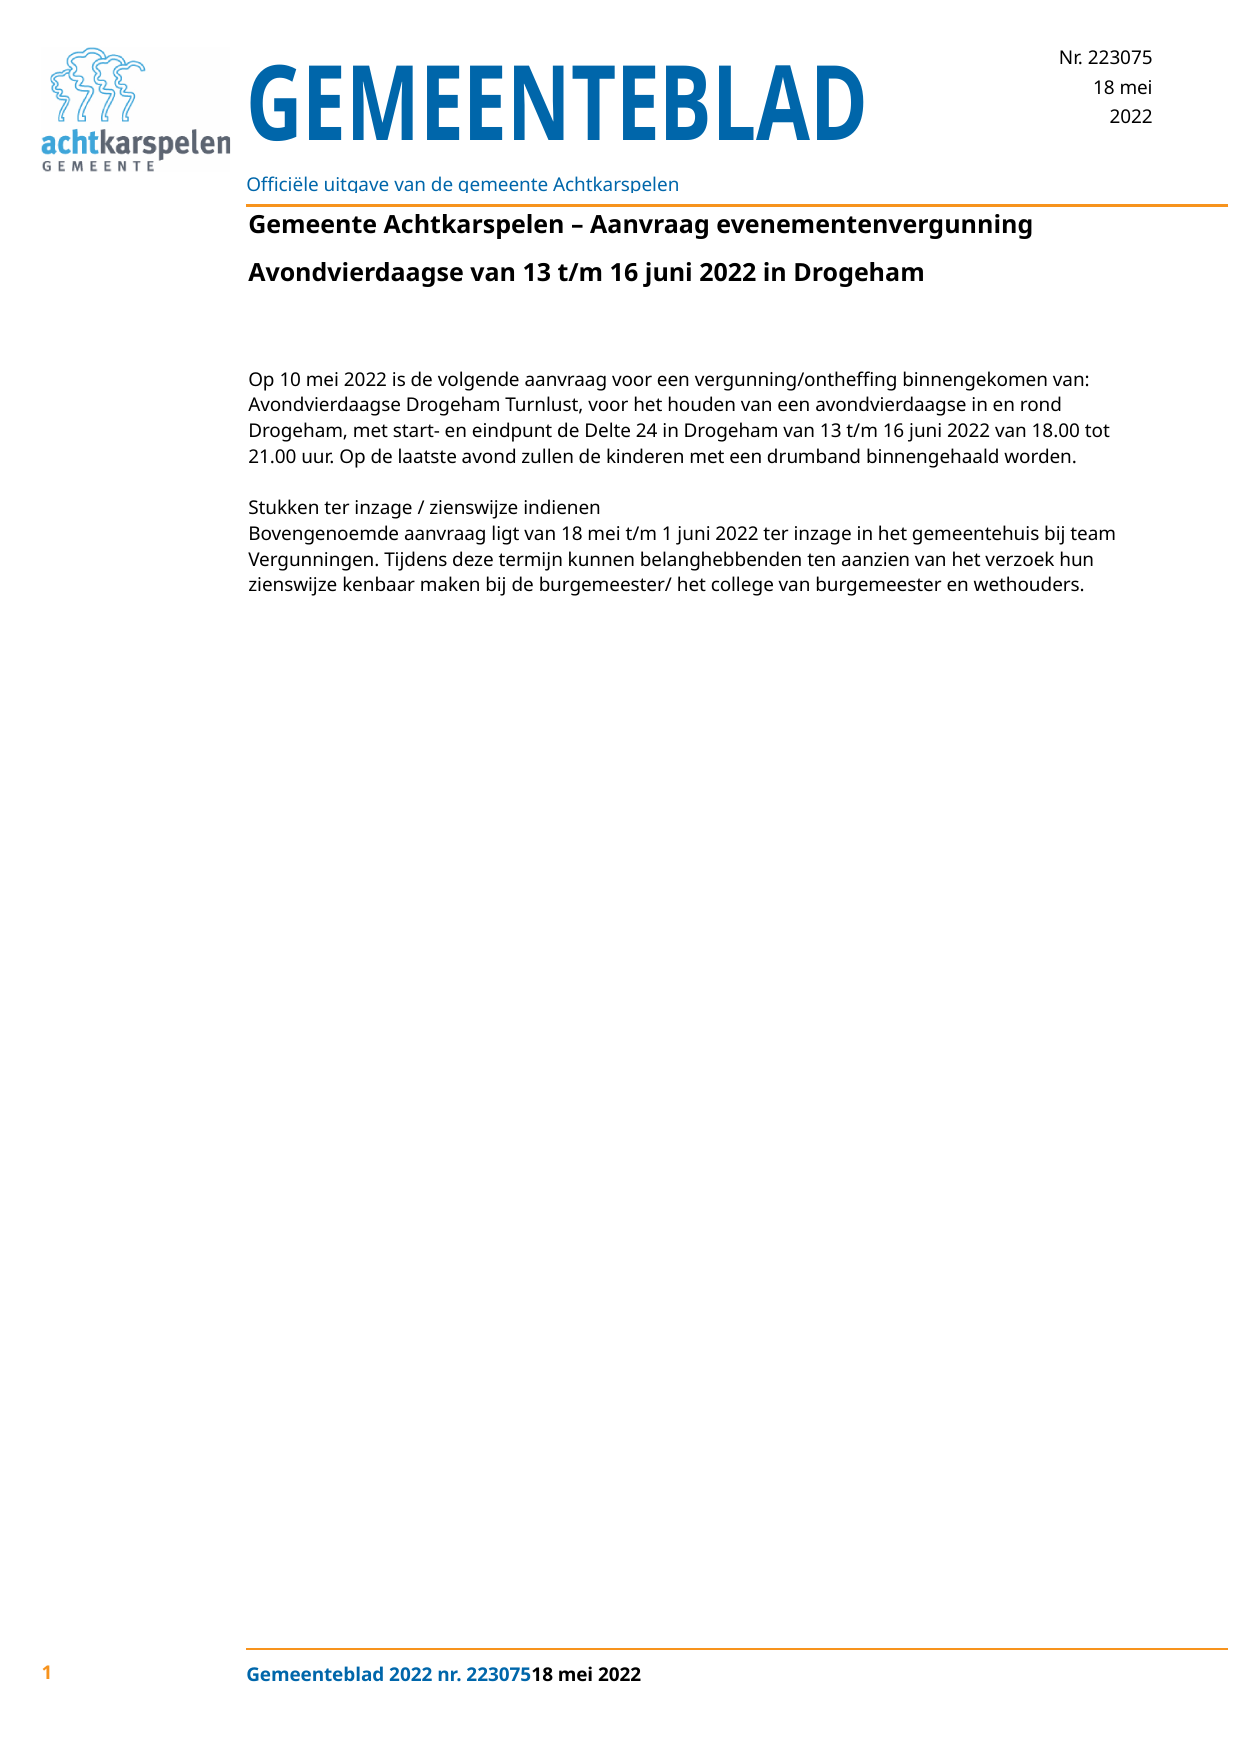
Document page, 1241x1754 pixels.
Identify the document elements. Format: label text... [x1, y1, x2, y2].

text Gemeente Achtkarspelen – Aanvraag evenementenvergunning Avondvierdaagse van 13 t/m 16 juni 2022 in Drogeham [248, 207, 1152, 288]
text Op 10 mei 2022 is de volgende aanvraag voor een vergunning/ontheffing binnengekomen van: [248, 366, 1152, 391]
picture [41, 47, 231, 172]
text Avondvierdaagse Drogeham Turnlust, voor het houden van een avondvierdaagse in en rond Drogeham, met start- en eindpunt de Delte 24 in Drogeham van 13 t/m 16 juni 2022 van 18.00 tot 21.00 uur. Op de laatste avond zullen de kinderen met een drumband binnengehaald worden. [248, 391, 1152, 469]
text Stukken ter inzage / zienswijze indienen [248, 494, 1152, 520]
text Bovengenoemde aanvraag ligt van 18 mei t/m 1 juni 2022 ter inzage in het gemeentehuis bij team Vergunningen. Tijdens deze termijn kunnen belanghebbenden ten aanzien van het verzoek hun zienswijze kenbaar maken bij de burgemeester/ het college van burgemeester en wethouders. [248, 520, 1152, 597]
